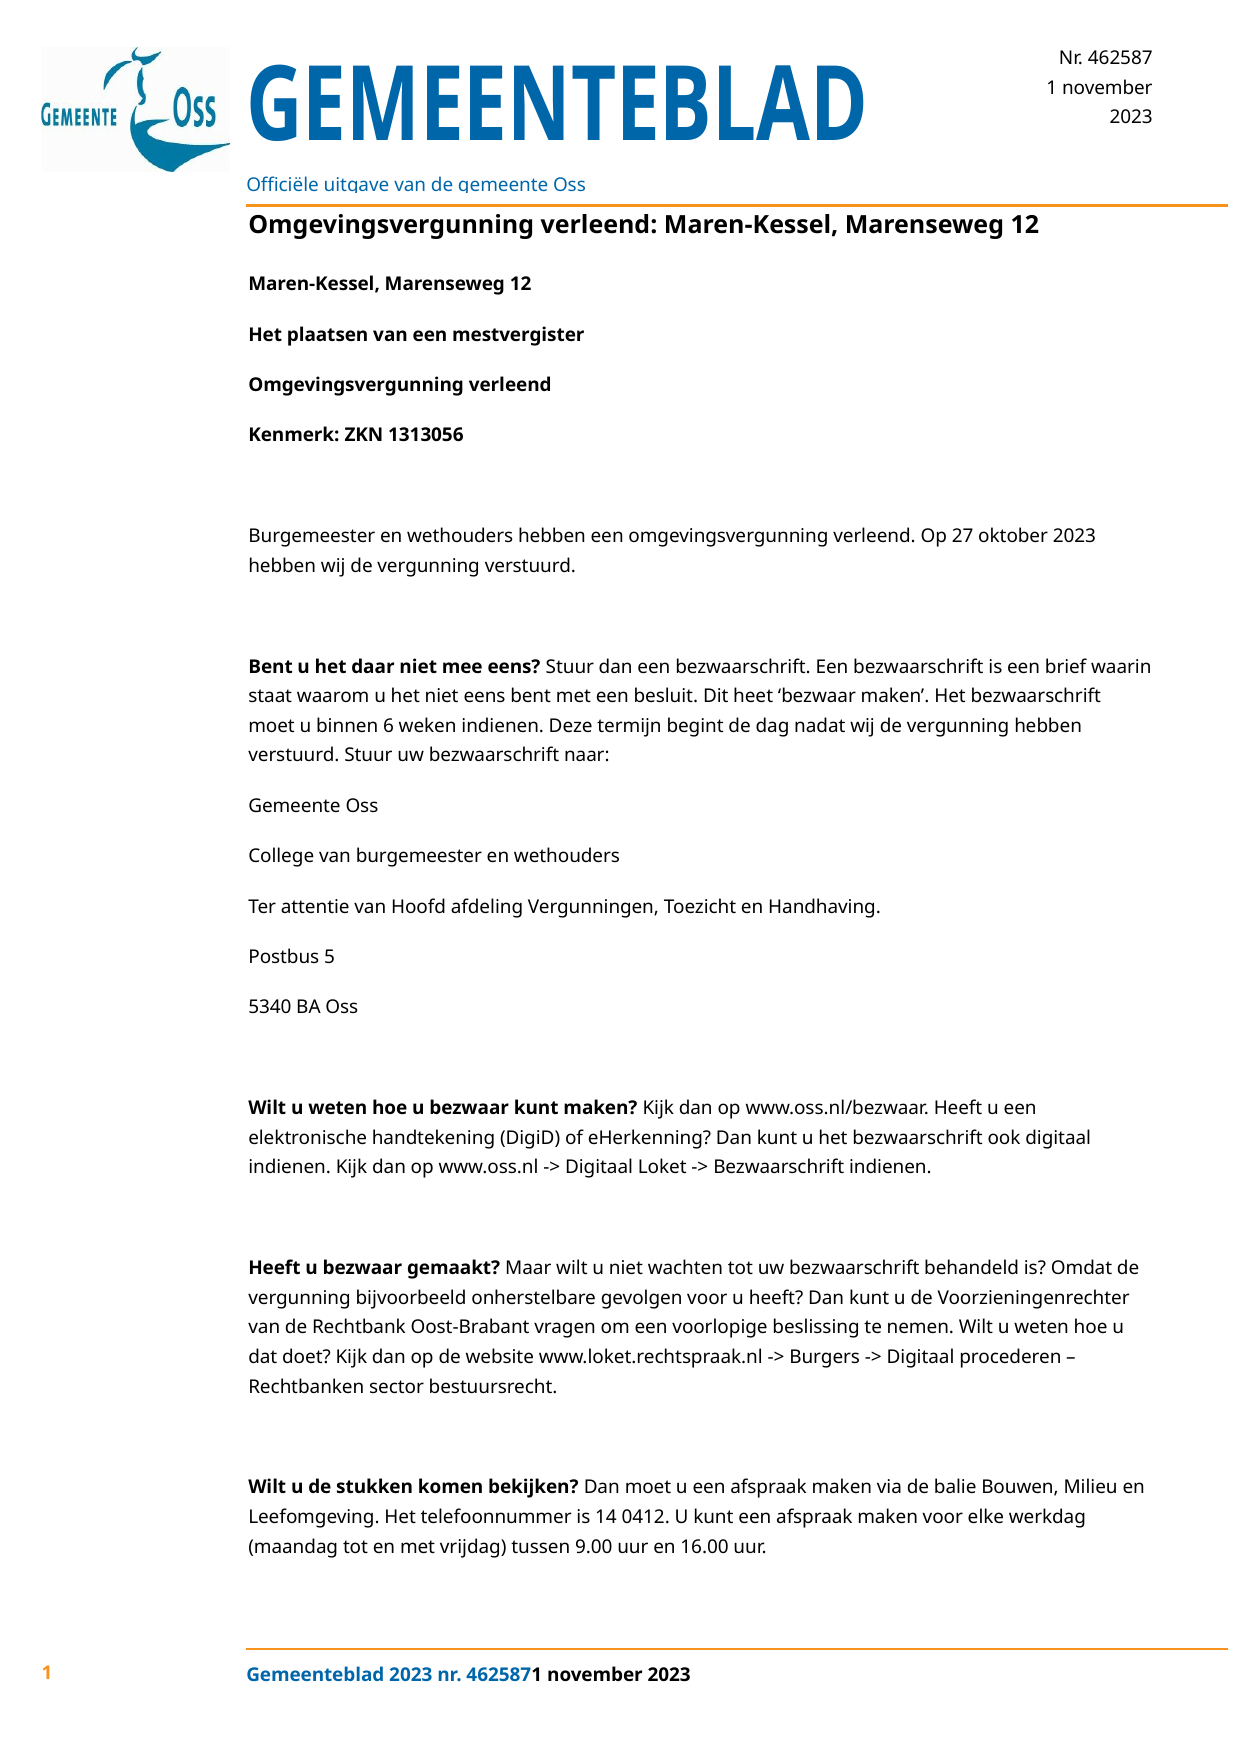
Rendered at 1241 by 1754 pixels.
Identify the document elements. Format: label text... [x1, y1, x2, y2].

picture [41, 47, 231, 172]
text Kenmerk: ZKN 1313056 [248, 422, 1152, 447]
text Omgevingsvergunning verleend: Maren-Kessel, Marenseweg 12 [248, 207, 1152, 241]
text Gemeente Oss [248, 792, 1152, 818]
text 5340 BA Oss [248, 994, 1152, 1019]
text Heeft u bezwaar gemaakt? Maar wilt u niet wachten tot uw bezwaarschrift behandeld is? Omdat de vergunning bijvoorbeeld onherstelbare gevolgen voor u heeft? Dan kunt u de Voorzieningenrechter van de Rechtbank Oost-Brabant vragen om een voorlopige beslissing te nemen. Wilt u weten hoe u dat doet? Kijk dan op de website www.loket.rechtspraak.nl -> Burgers -> Digitaal procederen – Rechtbanken sector bestuursrecht. [248, 1254, 1152, 1398]
text Burgemeester en wethouders hebben een omgevingsvergunning verleend. Op 27 oktober 2023 hebben wij de vergunning verstuurd. [248, 522, 1152, 578]
text Wilt u de stukken komen bekijken? Dan moet u een afspraak maken via de balie Bouwen, Milieu en Leefomgeving. Het telefoonnummer is 14 0412. U kunt een afspraak maken voor elke werkdag (maandag tot en met vrijdag) tussen 9.00 uur en 16.00 uur. [248, 1474, 1152, 1558]
text Postbus 5 [248, 943, 1152, 969]
text Ter attentie van Hoofd afdeling Vergunningen, Toezicht en Handhaving. [248, 893, 1152, 918]
text College van burgemeester en wethouders [248, 842, 1152, 868]
text Wilt u weten hoe u bezwaar kunt maken? Kijk dan op www.oss.nl/bezwaar. Heeft u een elektronische handtekening (DigiD) of eHerkenning? Dan kunt u het bezwaarschrift ook digitaal indienen. Kijk dan op www.oss.nl -> Digitaal Loket -> Bezwaarschrift indienen. [248, 1094, 1152, 1179]
text Maren-Kessel, Marenseweg 12 [248, 270, 1152, 296]
text Het plaatsen van een mestvergister [248, 321, 1152, 346]
text Omgevingsvergunning verleend [248, 371, 1152, 397]
text Bent u het daar niet mee eens? Stuur dan een bezwaarschrift. Een bezwaarschrift is een brief waarin staat waarom u het niet eens bent met een besluit. Dit heet ‘bezwaar maken’. Het bezwaarschrift moet u binnen 6 weken indienen. Deze termijn begint de dag nadat wij de vergunning hebben verstuurd. Stuur uw bezwaarschrift naar: [248, 653, 1152, 767]
